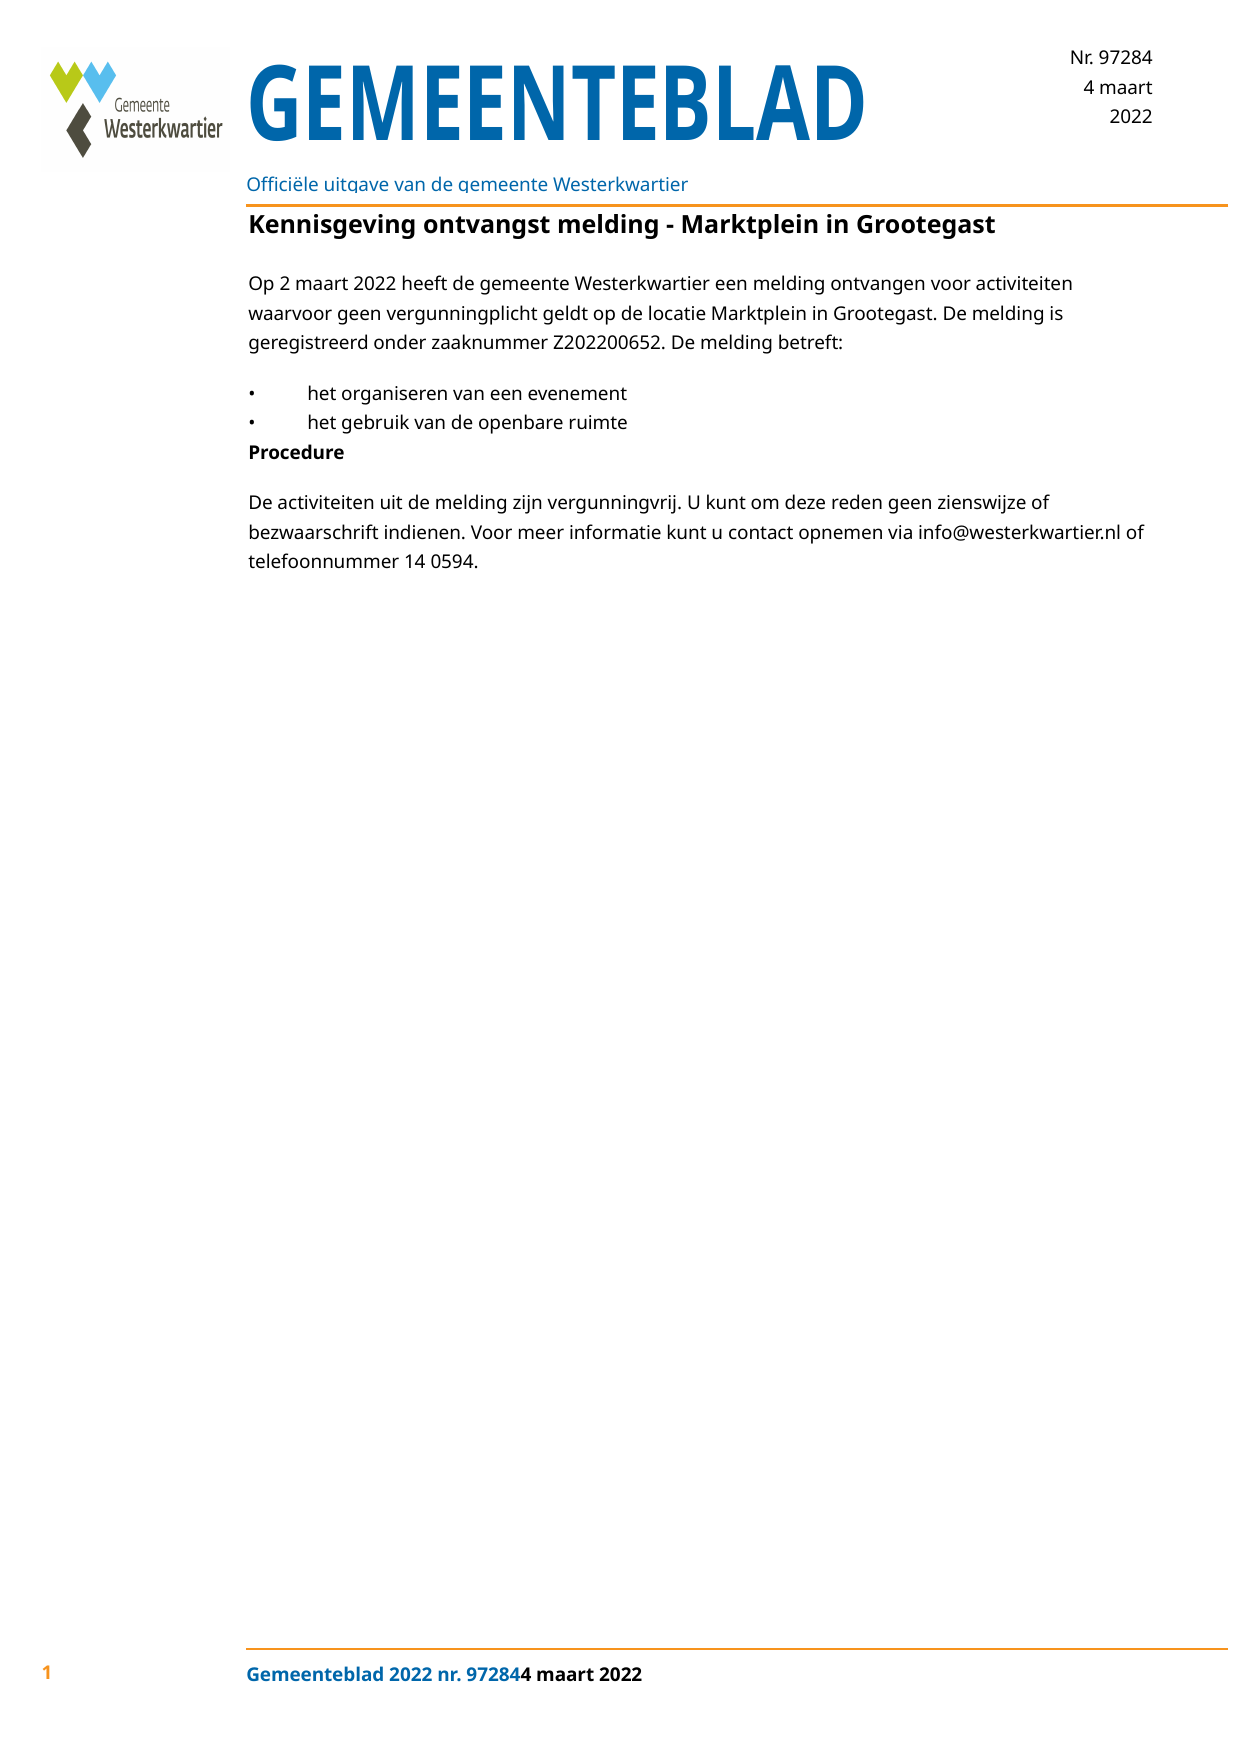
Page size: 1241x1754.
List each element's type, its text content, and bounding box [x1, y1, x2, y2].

text Procedure [248, 439, 1152, 465]
text Kennisgeving ontvangst melding - Marktplein in Grootegast [248, 207, 1152, 241]
list het gebruik van de openbare ruimte [248, 409, 1152, 435]
list het organiseren van een evenement [248, 380, 1152, 406]
text Op 2 maart 2022 heeft de gemeente Westerkwartier een melding ontvangen voor activiteiten waarvoor geen vergunningplicht geldt op de locatie Marktplein in Grootegast. De melding is geregistreerd onder zaaknummer Z202200652. De melding betreft: [248, 270, 1152, 355]
text De activiteiten uit de melding zijn vergunningvrij. U kunt om deze reden geen zienswijze of bezwaarschrift indienen. Voor meer informatie kunt u contact opnemen via info@westerkwartier.nl of telefoonnummer 14 0594. [248, 489, 1152, 574]
picture [41, 47, 231, 172]
